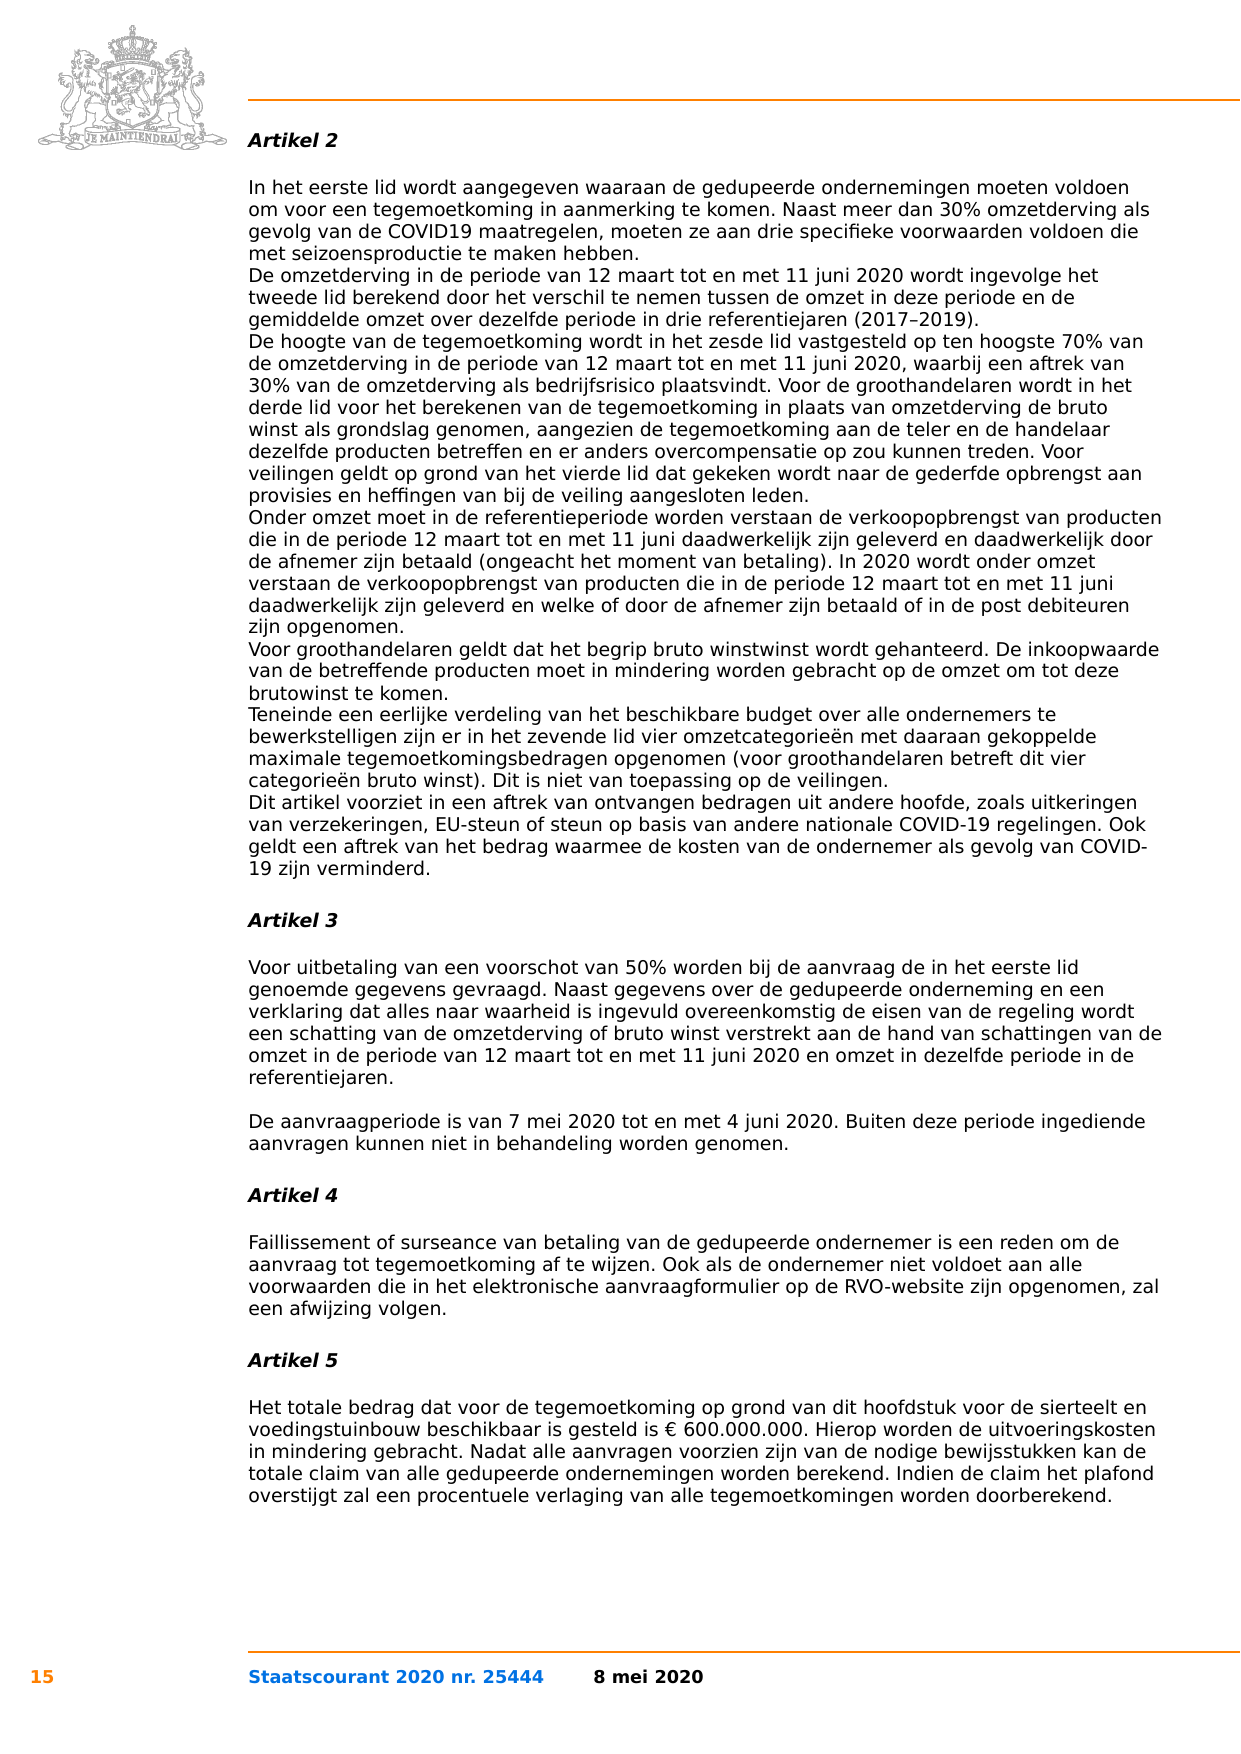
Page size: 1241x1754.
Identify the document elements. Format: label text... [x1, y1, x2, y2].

text De aanvraagperiode is van 7 mei 2020 tot en met 4 juni 2020. Buiten deze periode ingediende aanvragen kunnen niet in behandeling worden genomen. [248, 1111, 1163, 1155]
picture [38, 25, 227, 150]
text In het eerste lid wordt aangegeven waaraan de gedupeerde ondernemingen moeten voldoen om voor een tegemoetkoming in aanmerking te komen. Naast meer dan 30% omzetderving als gevolg van de COVID19 maatregelen, moeten ze aan drie specifieke voorwaarden voldoen die met seizoensproductie te maken hebben. [248, 177, 1163, 265]
text Faillissement of surseance van betaling van de gedupeerde ondernemer is een reden om de aanvraag tot tegemoetkoming af te wijzen. Ook als de ondernemer niet voldoet aan alle voorwaarden die in het elektronische aanvraagformulier op de RVO-website zijn opgenomen, zal een afwijzing volgen. [248, 1232, 1163, 1320]
text Dit artikel voorziet in een aftrek van ontvangen bedragen uit andere hoofde, zoals uitkeringen van verzekeringen, EU-steun of steun op basis van andere nationale COVID-19 regelingen. Ook geldt een aftrek van het bedrag waarmee de kosten van de ondernemer als gevolg van COVID-19 zijn verminderd. [248, 792, 1163, 880]
text De hoogte van de tegemoetkoming wordt in het zesde lid vastgesteld op ten hoogste 70% van de omzetderving in de periode van 12 maart tot en met 11 juni 2020, waarbij een aftrek van 30% van de omzetderving als bedrijfsrisico plaatsvindt. Voor de groothandelaren wordt in het derde lid voor het berekenen van de tegemoetkoming in plaats van omzetderving de bruto winst als grondslag genomen, aangezien de tegemoetkoming aan de teler en de handelaar dezelfde producten betreffen en er anders overcompensatie op zou kunnen treden. Voor veilingen geldt op grond van het vierde lid dat gekeken wordt naar de gederfde opbrengst aan provisies en heffingen van bij de veiling aangesloten leden. [248, 331, 1163, 507]
text Voor uitbetaling van een voorschot van 50% worden bij de aanvraag de in het eerste lid genoemde gegevens gevraagd. Naast gegevens over de gedupeerde onderneming en een verklaring dat alles naar waarheid is ingevuld overeenkomstig de eisen van de regeling wordt een schatting van de omzetderving of bruto winst verstrekt aan de hand van schattingen van de omzet in de periode van 12 maart tot en met 11 juni 2020 en omzet in dezelfde periode in de referentiejaren. [248, 957, 1163, 1089]
text De omzetderving in de periode van 12 maart tot en met 11 juni 2020 wordt ingevolge het tweede lid berekend door het verschil te nemen tussen de omzet in deze periode en de gemiddelde omzet over dezelfde periode in drie referentiejaren (2017–2019). [248, 265, 1163, 331]
text Het totale bedrag dat voor de tegemoetkoming op grond van dit hoofdstuk voor de sierteelt en voedingstuinbouw beschikbaar is gesteld is € 600.000.000. Hierop worden de uitvoeringskosten in mindering gebracht. Nadat alle aanvragen voorzien zijn van de nodige bewijsstukken kan de totale claim van alle gedupeerde ondernemingen worden berekend. Indien de claim het plafond overstijgt zal een procentuele verlaging van alle tegemoetkomingen worden doorberekend. [248, 1397, 1163, 1507]
subtitle Artikel 2 [248, 130, 1163, 152]
text Voor groothandelaren geldt dat het begrip bruto winstwinst wordt gehanteerd. De inkoopwaarde van de betreffende producten moet in mindering worden gebracht op de omzet om tot deze brutowinst te komen. [248, 638, 1163, 704]
text Onder omzet moet in de referentieperiode worden verstaan de verkoopopbrengst van producten die in de periode 12 maart tot en met 11 juni daadwerkelijk zijn geleverd en daadwerkelijk door de afnemer zijn betaald (ongeacht het moment van betaling). In 2020 wordt onder omzet verstaan de verkoopopbrengst van producten die in de periode 12 maart tot en met 11 juni daadwerkelijk zijn geleverd en welke of door de afnemer zijn betaald of in de post debiteuren zijn opgenomen. [248, 507, 1163, 638]
text Teneinde een eerlijke verdeling van het beschikbare budget over alle ondernemers te bewerkstelligen zijn er in het zevende lid vier omzetcategorieën met daaraan gekoppelde maximale tegemoetkomingsbedragen opgenomen (voor groothandelaren betreft dit vier categorieën bruto winst). Dit is niet van toepassing op de veilingen. [248, 704, 1163, 792]
subtitle Artikel 5 [248, 1350, 1163, 1372]
subtitle Artikel 4 [248, 1185, 1163, 1207]
subtitle Artikel 3 [248, 910, 1163, 932]
